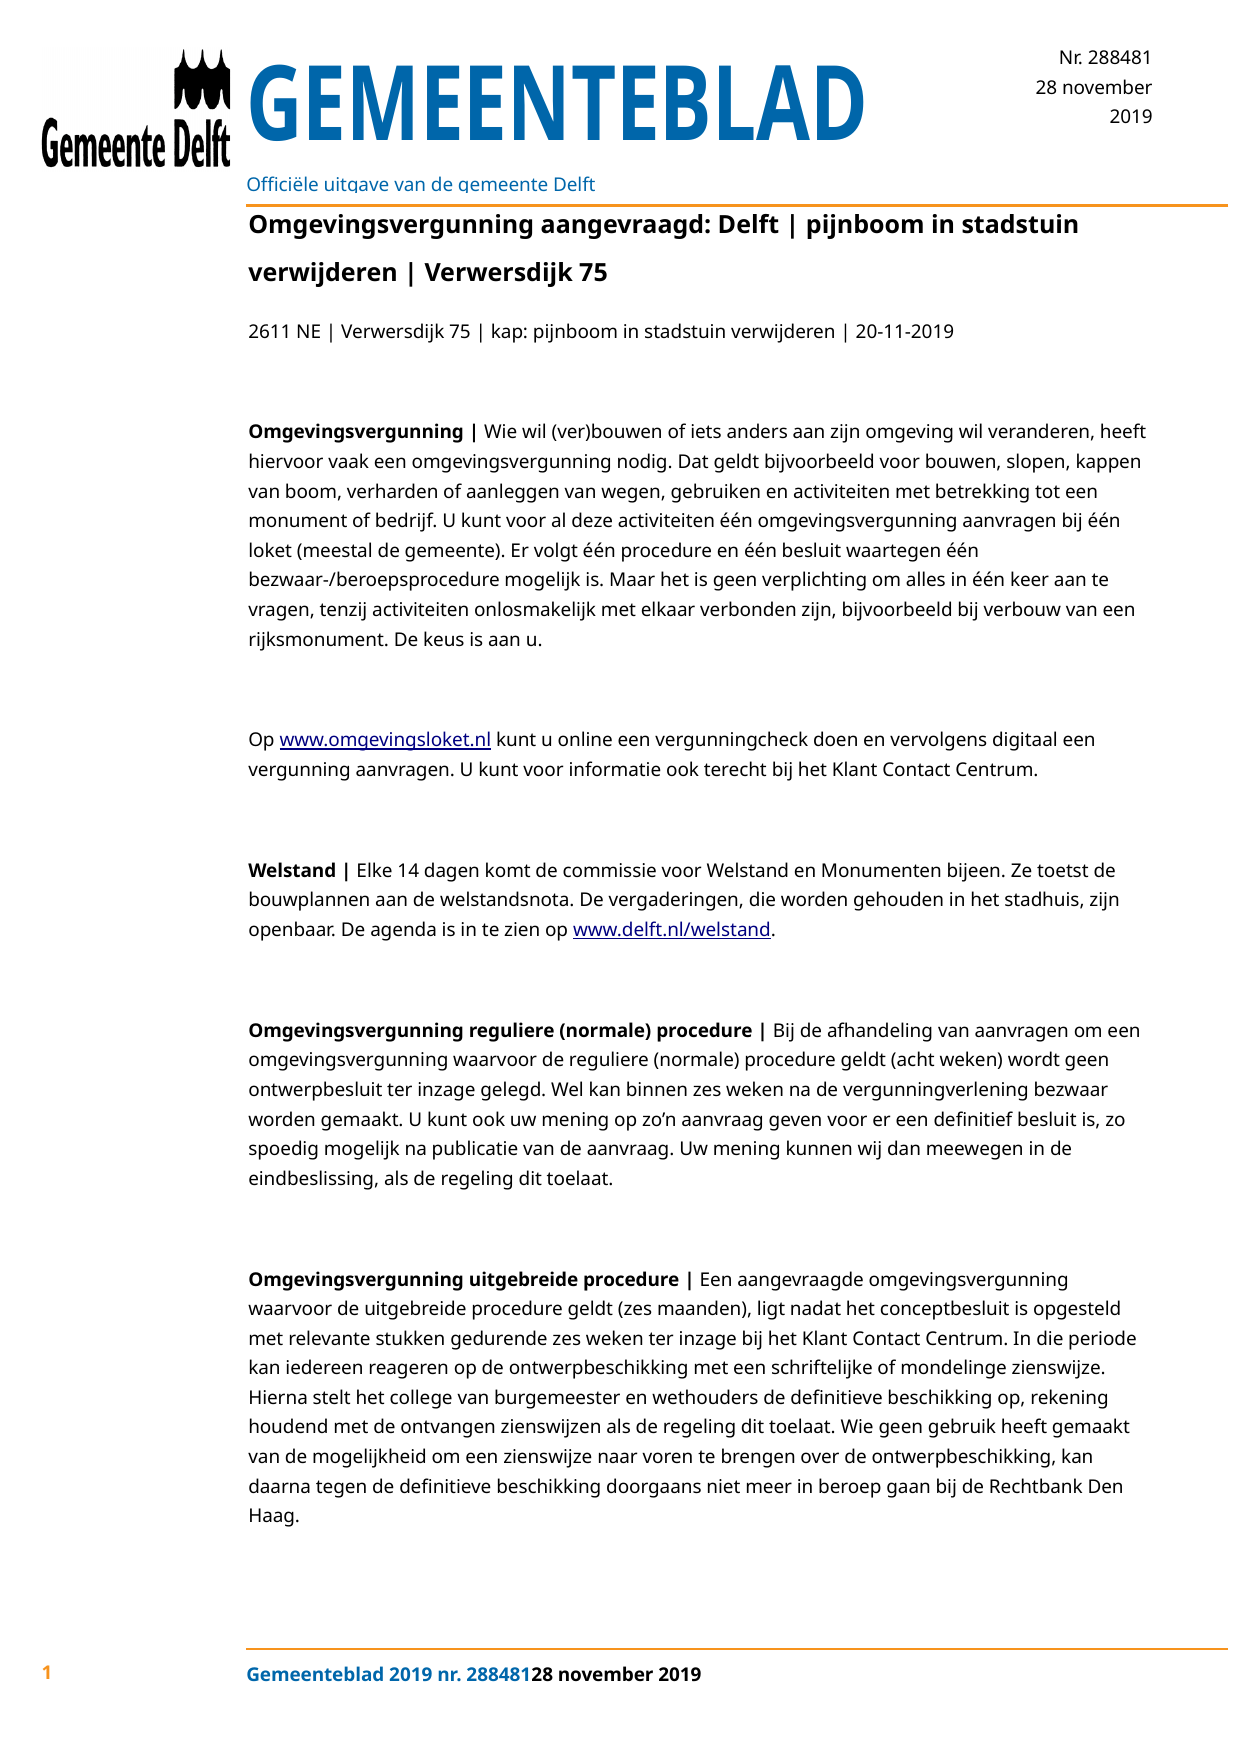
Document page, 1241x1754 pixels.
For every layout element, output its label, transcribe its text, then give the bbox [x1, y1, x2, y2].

text Omgevingsvergunning uitgebreide procedure | Een aangevraagde omgevingsvergunning waarvoor de uitgebreide procedure geldt (zes maanden), ligt nadat het conceptbesluit is opgesteld met relevante stukken gedurende zes weken ter inzage bij het Klant Contact Centrum. In die periode kan iedereen reageren op de ontwerpbeschikking met een schriftelijke of mondelinge zienswijze. Hierna stelt het college van burgemeester en wethouders de definitieve beschikking op, rekening houdend met de ontvangen zienswijzen als de regeling dit toelaat. Wie geen gebruik heeft gemaakt van de mogelijkheid om een zienswijze naar voren te brengen over de ontwerpbeschikking, kan daarna tegen de definitieve beschikking doorgaans niet meer in beroep gaan bij de Rechtbank Den Haag. [248, 1266, 1152, 1528]
text Op www.omgevingsloket.nl kunt u online een vergunningcheck doen en vervolgens digitaal een vergunning aanvragen. U kunt voor informatie ook terecht bij het Klant Contact Centrum. [248, 727, 1152, 782]
picture [41, 47, 231, 172]
text Omgevingsvergunning reguliere (normale) procedure | Bij de afhandeling van aanvragen om een omgevingsvergunning waarvoor de reguliere (normale) procedure geldt (acht weken) wordt geen ontwerpbesluit ter inzage gelegd. Wel kan binnen zes weken na de vergunningverlening bezwaar worden gemaakt. U kunt ook uw mening op zo’n aanvraag geven voor er een definitief besluit is, zo spoedig mogelijk na publicatie van de aanvraag. Uw mening kunnen wij dan meewegen in de eindbeslissing, als de regeling dit toelaat. [248, 1017, 1152, 1191]
text Omgevingsvergunning aangevraagd: Delft | pijnboom in stadstuin verwijderen | Verwersdijk 75 [248, 207, 1152, 288]
text 2611 NE | Verwersdijk 75 | kap: pijnboom in stadstuin verwijderen | 20-11-2019 [248, 318, 1152, 344]
text Welstand | Elke 14 dagen komt de commissie voor Welstand en Monumenten bijeen. Ze toetst de bouwplannen aan de welstandsnota. De vergaderingen, die worden gehouden in het stadhuis, zijn openbaar. De agenda is in te zien op www.delft.nl/welstand. [248, 857, 1152, 942]
text Omgevingsvergunning | Wie wil (ver)bouwen of iets anders aan zijn omgeving wil veranderen, heeft hiervoor vaak een omgevingsvergunning nodig. Dat geldt bijvoorbeeld voor bouwen, slopen, kappen van boom, verharden of aanleggen van wegen, gebruiken en activiteiten met betrekking tot een monument of bedrijf. U kunt voor al deze activiteiten één omgevingsvergunning aanvragen bij één loket (meestal de gemeente). Er volgt één procedure en één besluit waartegen één bezwaar-/beroepsprocedure mogelijk is. Maar het is geen verplichting om alles in één keer aan te vragen, tenzij activiteiten onlosmakelijk met elkaar verbonden zijn, bijvoorbeeld bij verbouw van een rijksmonument. De keus is aan u. [248, 419, 1152, 652]
